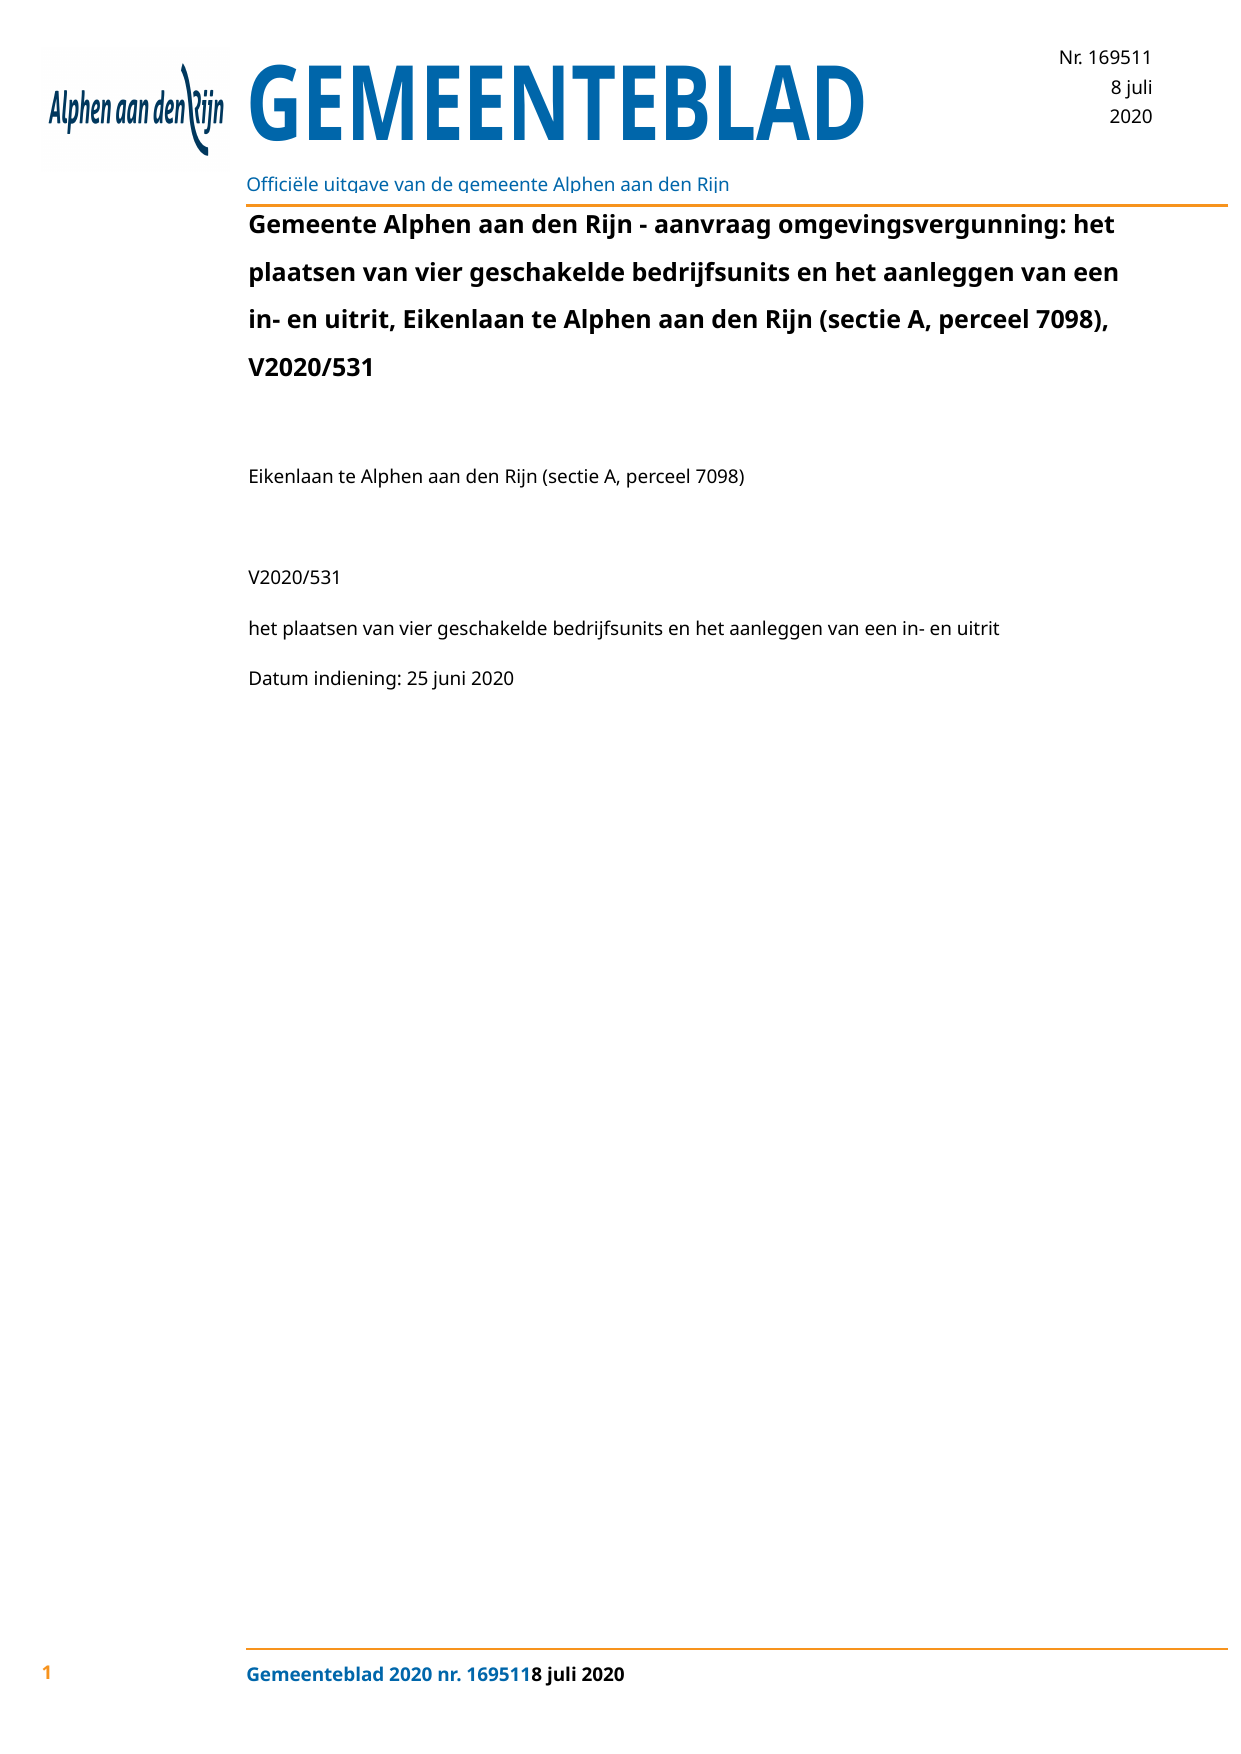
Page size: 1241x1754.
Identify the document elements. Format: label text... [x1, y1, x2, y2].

text het plaatsen van vier geschakelde bedrijfsunits en het aanleggen van een in- en uitrit [248, 615, 1152, 641]
text V2020/531 [248, 564, 1152, 590]
text Gemeente Alphen aan den Rijn - aanvraag omgevingsvergunning: het plaatsen van vier geschakelde bedrijfsunits en het aanleggen van een in- en uitrit, Eikenlaan te Alphen aan den Rijn (sectie A, perceel 7098), V2020/531 [248, 207, 1152, 384]
text Datum indiening: 25 juni 2020 [248, 665, 1152, 691]
picture [41, 47, 231, 172]
text Eikenlaan te Alphen aan den Rijn (sectie A, perceel 7098) [248, 463, 1152, 489]
